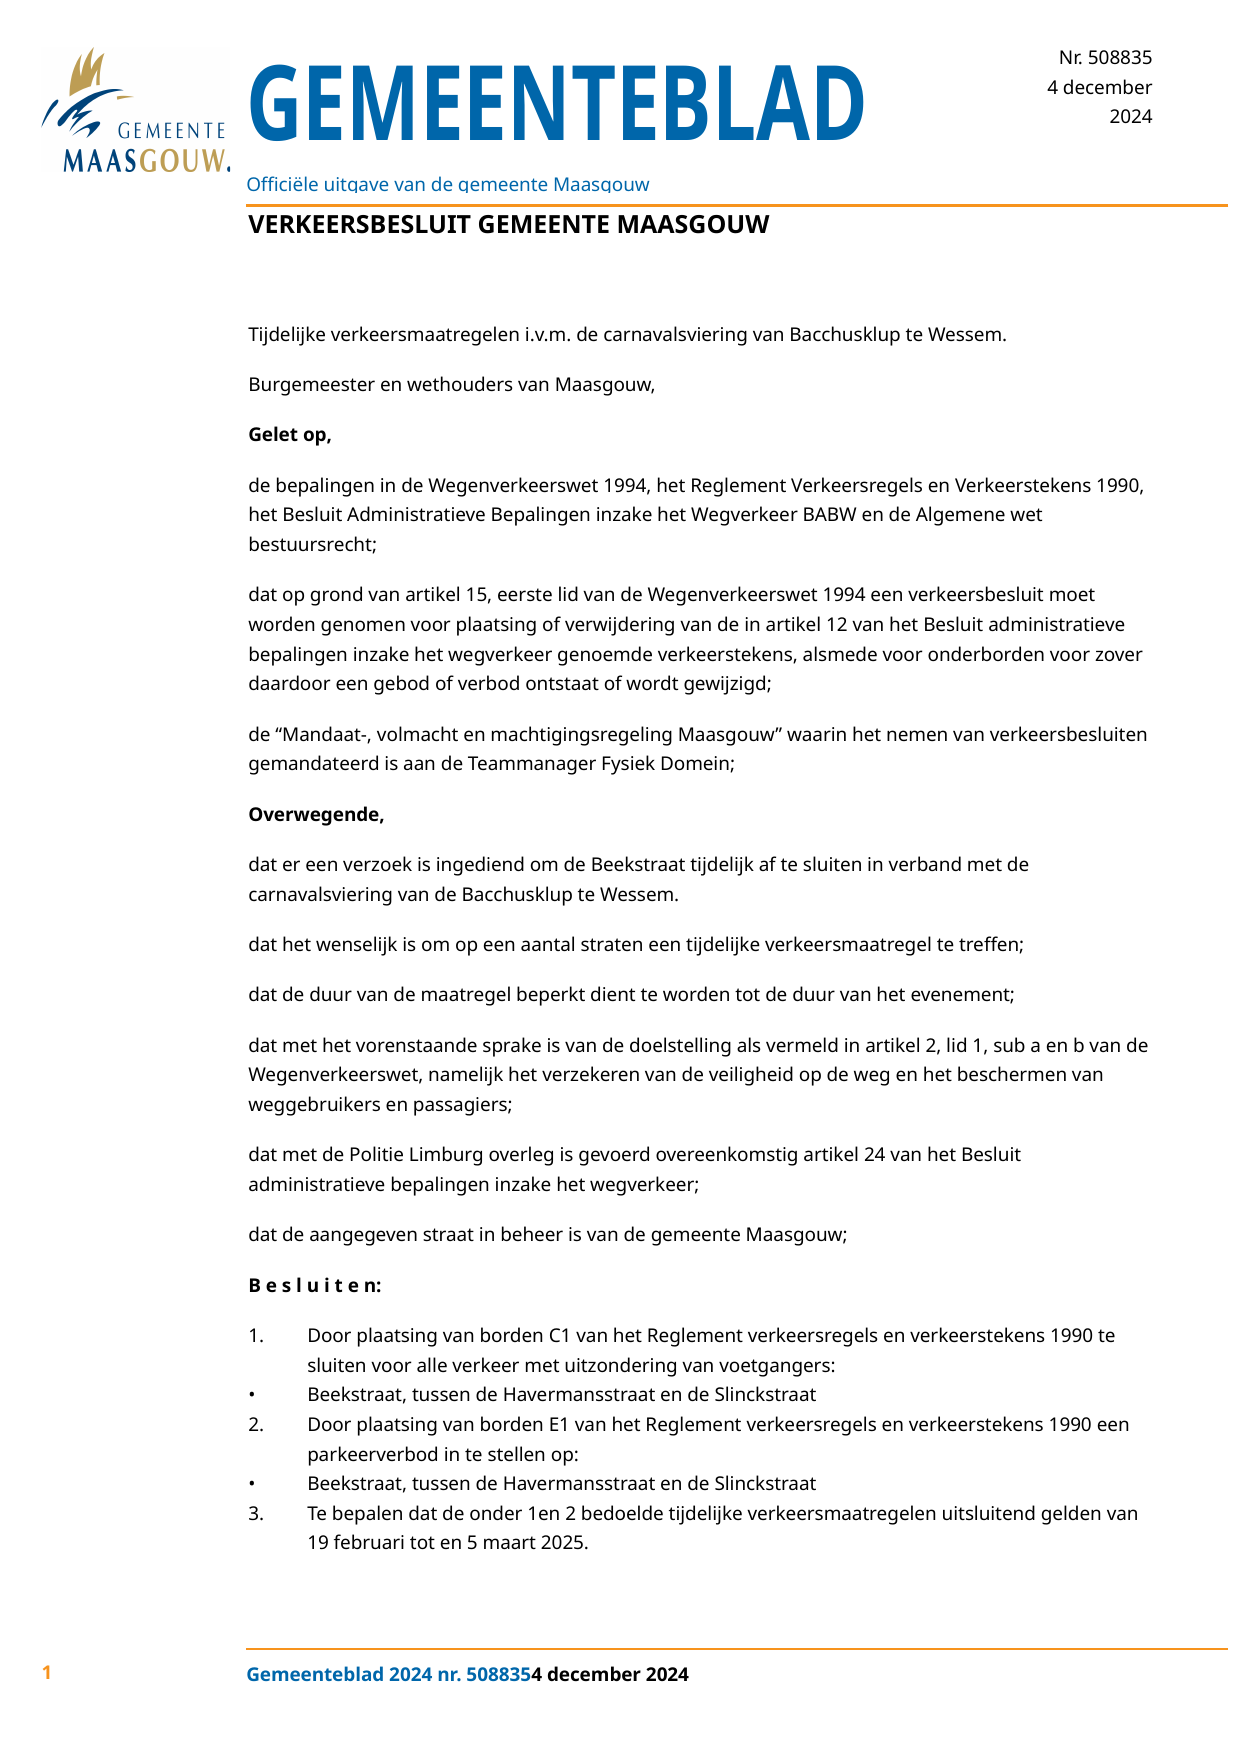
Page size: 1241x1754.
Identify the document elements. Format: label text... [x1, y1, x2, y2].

list Beekstraat, tussen de Havermansstraat en de Slinckstraat [248, 1470, 1152, 1496]
text Burgemeester en wethouders van Maasgouw, [248, 371, 1152, 397]
list Te bepalen dat de onder 1en 2 bedoelde tijdelijke verkeersmaatregelen uitsluitend gelden van 19 februari tot en 5 maart 2025. [248, 1500, 1152, 1555]
text dat het wenselijk is om op een aantal straten een tijdelijke verkeersmaatregel te treffen; [248, 931, 1152, 957]
text Overwegende, [248, 801, 1152, 826]
text dat met het vorenstaande sprake is van de doelstelling als vermeld in artikel 2, lid 1, sub a en b van de Wegenverkeerswet, namelijk het verzekeren van de veiligheid op de weg en het beschermen van weggebruikers en passagiers; [248, 1032, 1152, 1117]
text de bepalingen in de Wegenverkeerswet 1994, het Reglement Verkeersregels en Verkeerstekens 1990, het Besluit Administratieve Bepalingen inzake het Wegverkeer BABW en de Algemene wet bestuursrecht; [248, 472, 1152, 557]
list Door plaatsing van borden E1 van het Reglement verkeersregels en verkeerstekens 1990 een parkeerverbod in te stellen op: [248, 1411, 1152, 1466]
text VERKEERSBESLUIT GEMEENTE MAASGOUW [248, 207, 1152, 241]
text dat met de Politie Limburg overleg is gevoerd overeenkomstig artikel 24 van het Besluit administratieve bepalingen inzake het wegverkeer; [248, 1142, 1152, 1197]
text de “Mandaat-, volmacht en machtigingsregeling Maasgouw” waarin het nemen van verkeersbesluiten gemandateerd is aan de Teammanager Fysiek Domein; [248, 721, 1152, 776]
text Tijdelijke verkeersmaatregelen i.v.m. de carnavalsviering van Bacchusklup te Wessem. [248, 321, 1152, 346]
text B e s l u i t e n: [248, 1272, 1152, 1298]
picture [41, 47, 231, 172]
text dat op grond van artikel 15, eerste lid van de Wegenverkeerswet 1994 een verkeersbesluit moet worden genomen voor plaatsing of verwijdering van de in artikel 12 van het Besluit administratieve bepalingen inzake het wegverkeer genoemde verkeerstekens, alsmede voor onderborden voor zover daardoor een gebod of verbod ontstaat of wordt gewijzigd; [248, 582, 1152, 696]
text dat de aangegeven straat in beheer is van de gemeente Maasgouw; [248, 1222, 1152, 1247]
list Door plaatsing van borden C1 van het Reglement verkeersregels en verkeerstekens 1990 te sluiten voor alle verkeer met uitzondering van voetgangers: [248, 1322, 1152, 1378]
text dat de duur van de maatregel beperkt dient te worden tot de duur van het evenement; [248, 982, 1152, 1007]
list Beekstraat, tussen de Havermansstraat en de Slinckstraat [248, 1382, 1152, 1407]
text dat er een verzoek is ingediend om de Beekstraat tijdelijk af te sluiten in verband met de carnavalsviering van de Bacchusklup te Wessem. [248, 851, 1152, 906]
text Gelet op, [248, 422, 1152, 447]
